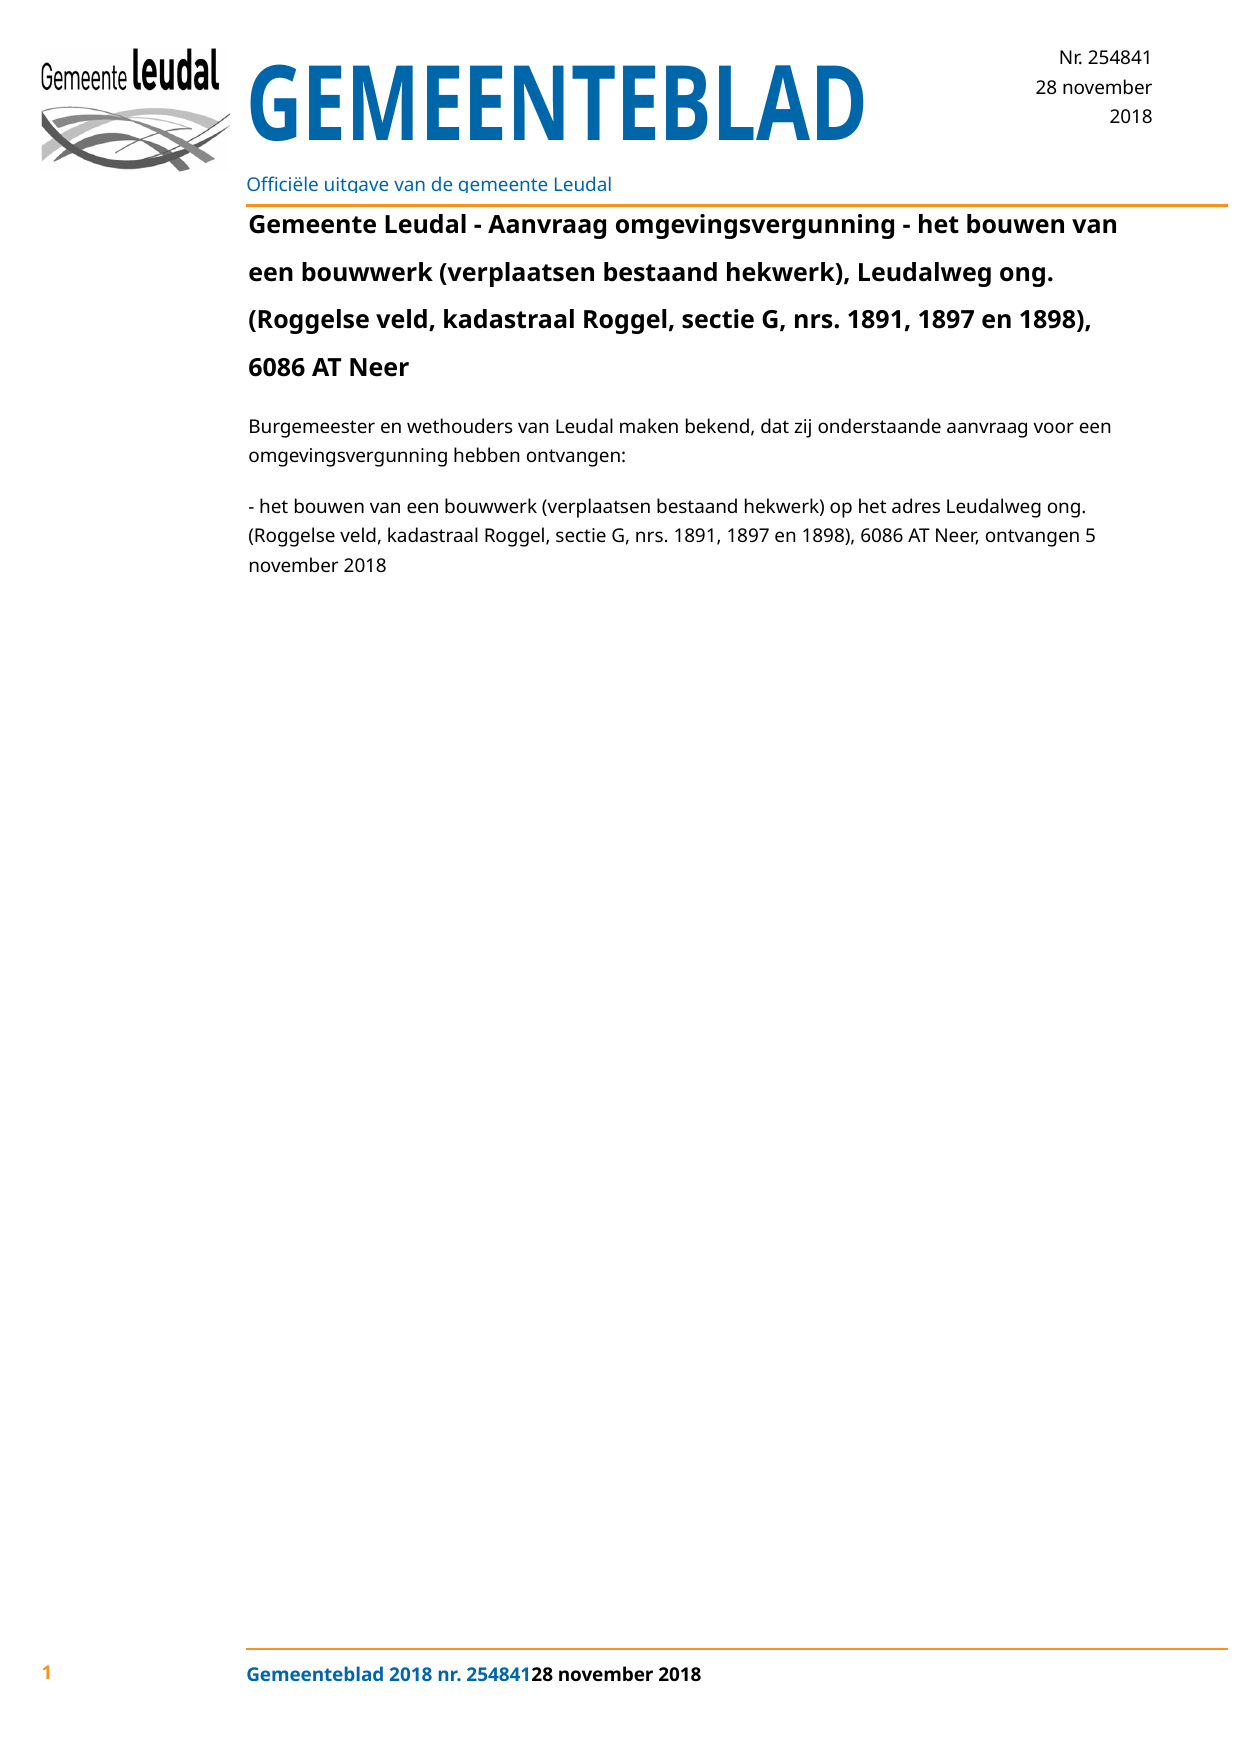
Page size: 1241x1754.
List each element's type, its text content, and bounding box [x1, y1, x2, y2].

text Burgemeester en wethouders van Leudal maken bekend, dat zij onderstaande aanvraag voor een omgevingsvergunning hebben ontvangen: [248, 413, 1152, 468]
picture [41, 47, 231, 172]
text Gemeente Leudal - Aanvraag omgevingsvergunning - het bouwen van een bouwwerk (verplaatsen bestaand hekwerk), Leudalweg ong. (Roggelse veld, kadastraal Roggel, sectie G, nrs. 1891, 1897 en 1898), 6086 AT Neer [248, 207, 1152, 384]
text - het bouwen van een bouwwerk (verplaatsen bestaand hekwerk) op het adres Leudalweg ong. (Roggelse veld, kadastraal Roggel, sectie G, nrs. 1891, 1897 en 1898), 6086 AT Neer, ontvangen 5 november 2018 [248, 493, 1152, 578]
